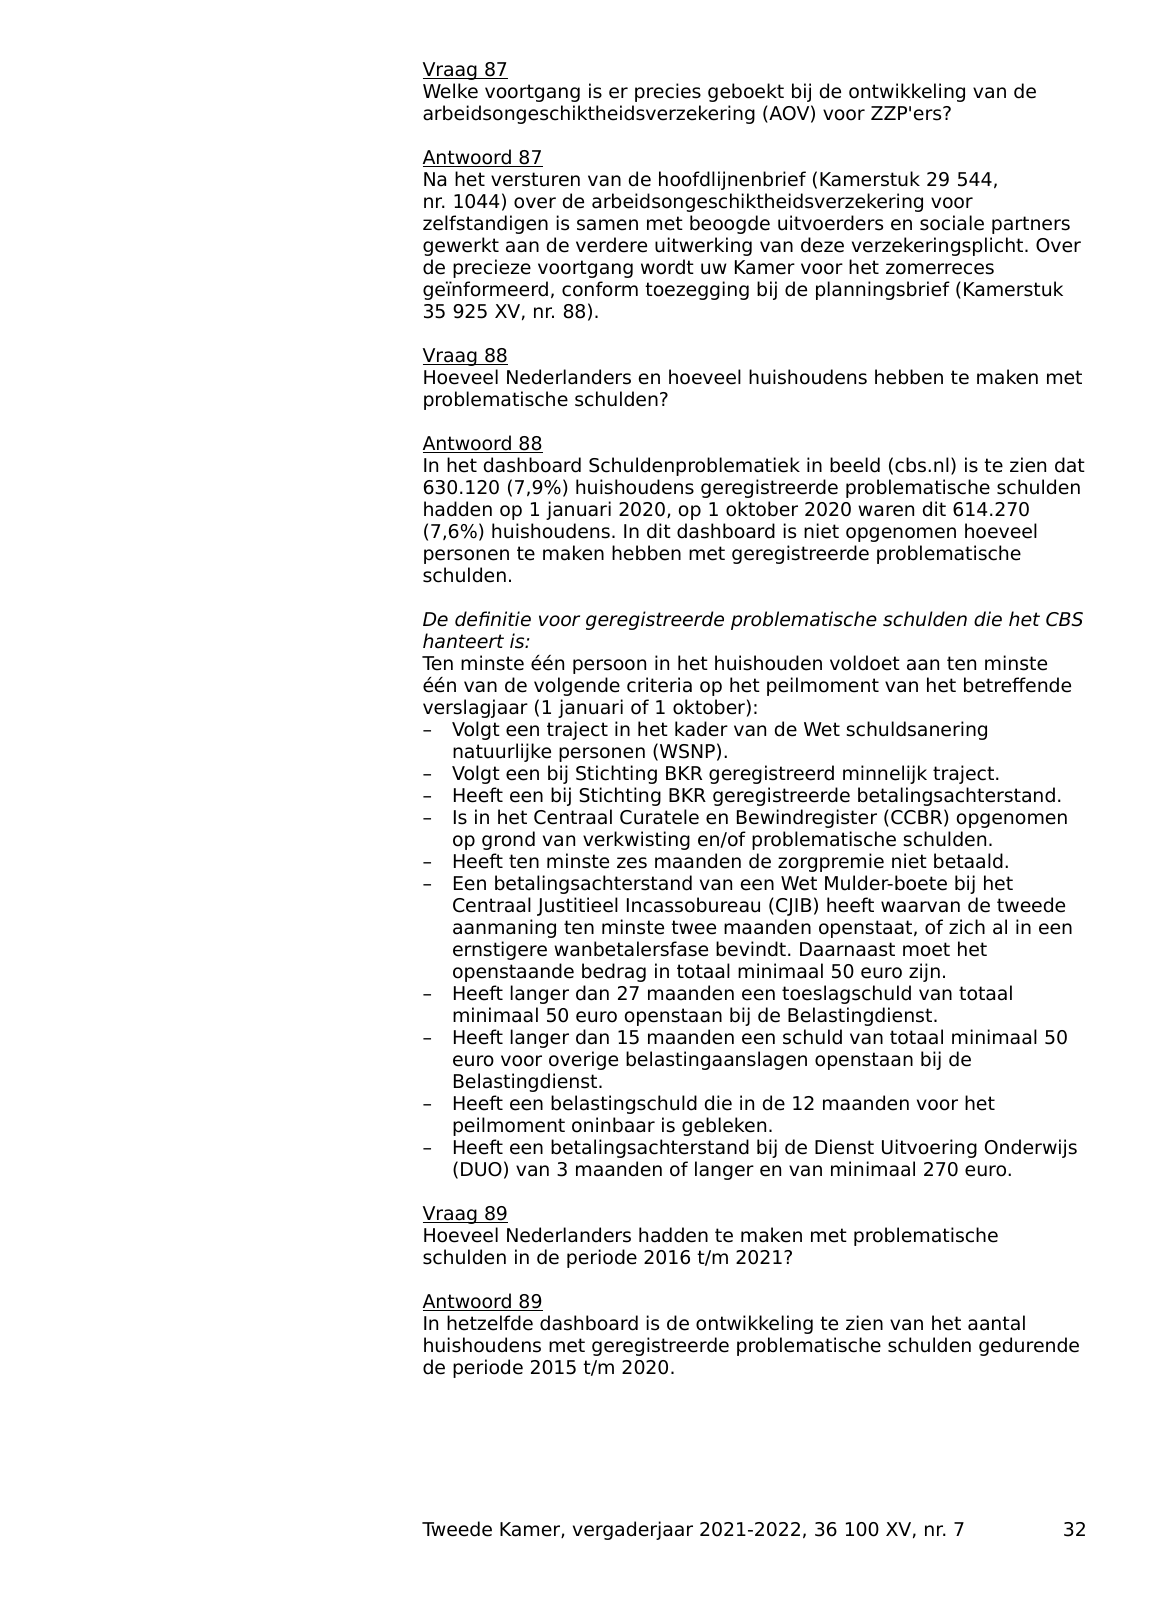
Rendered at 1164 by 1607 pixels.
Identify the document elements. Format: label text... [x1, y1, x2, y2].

subtitle Antwoord 88 [422, 433, 1087, 455]
text Hoeveel Nederlanders en hoeveel huishoudens hebben te maken met problematische schulden? [422, 367, 1087, 411]
subtitle De definitie voor geregistreerde problematische schulden die het CBS hanteert is: [422, 609, 1087, 653]
text – Heeft ten minste zes maanden de zorgpremie niet betaald. [422, 851, 1087, 873]
subtitle Antwoord 89 [422, 1291, 1087, 1313]
text Ten minste één persoon in het huishouden voldoet aan ten minste één van de volgende criteria op het peilmoment van het betreffende verslagjaar (1 januari of 1 oktober): [422, 653, 1087, 719]
text – Heeft een bij Stichting BKR geregistreerde betalingsachterstand. [422, 785, 1087, 807]
text – Een betalingsachterstand van een Wet Mulder-boete bij het Centraal Justitieel Incassobureau (CJIB) heeft waarvan de tweede aanmaning ten minste twee maanden openstaat, of zich al in een ernstigere wanbetalersfase bevindt. Daarnaast moet het openstaande bedrag in totaal minimaal 50 euro zijn. [422, 873, 1087, 983]
subtitle Vraag 88 [422, 345, 1087, 367]
text In hetzelfde dashboard is de ontwikkeling te zien van het aantal huishoudens met geregistreerde problematische schulden gedurende de periode 2015 t/m 2020. [422, 1313, 1087, 1379]
text – Heeft langer dan 15 maanden een schuld van totaal minimaal 50 euro voor overige belastingaanslagen openstaan bij de Belastingdienst. [422, 1027, 1087, 1093]
subtitle Vraag 87 [422, 59, 1087, 81]
text Na het versturen van de hoofdlijnenbrief (Kamerstuk 29 544, nr. 1044) over de arbeidsongeschiktheidsverzekering voor zelfstandigen is samen met beoogde uitvoerders en sociale partners gewerkt aan de verdere uitwerking van deze verzekeringsplicht. Over de precieze voortgang wordt uw Kamer voor het zomerreces geïnformeerd, conform toezegging bij de planningsbrief (Kamerstuk 35 925 XV, nr. 88). [422, 169, 1087, 323]
text Welke voortgang is er precies geboekt bij de ontwikkeling van de arbeidsongeschiktheidsverzekering (AOV) voor ZZP'ers? [422, 81, 1087, 125]
text – Volgt een bij Stichting BKR geregistreerd minnelijk traject. [422, 763, 1087, 785]
text – Is in het Centraal Curatele en Bewindregister (CCBR) opgenomen op grond van verkwisting en/of problematische schulden. [422, 807, 1087, 851]
text – Heeft langer dan 27 maanden een toeslagschuld van totaal minimaal 50 euro openstaan bij de Belastingdienst. [422, 983, 1087, 1027]
text In het dashboard Schuldenproblematiek in beeld (cbs.nl) is te zien dat 630.120 (7,9%) huishoudens geregistreerde problematische schulden hadden op 1 januari 2020, op 1 oktober 2020 waren dit 614.270 (7,6%) huishoudens. In dit dashboard is niet opgenomen hoeveel personen te maken hebben met geregistreerde problematische schulden. [422, 455, 1087, 587]
subtitle Antwoord 87 [422, 147, 1087, 169]
text – Volgt een traject in het kader van de Wet schuldsanering natuurlijke personen (WSNP). [422, 719, 1087, 763]
text – Heeft een belastingschuld die in de 12 maanden voor het peilmoment oninbaar is gebleken. [422, 1093, 1087, 1137]
text Hoeveel Nederlanders hadden te maken met problematische schulden in de periode 2016 t/m 2021? [422, 1225, 1087, 1269]
subtitle Vraag 89 [422, 1203, 1087, 1225]
text – Heeft een betalingsachterstand bij de Dienst Uitvoering Onderwijs (DUO) van 3 maanden of langer en van minimaal 270 euro. [422, 1137, 1087, 1181]
